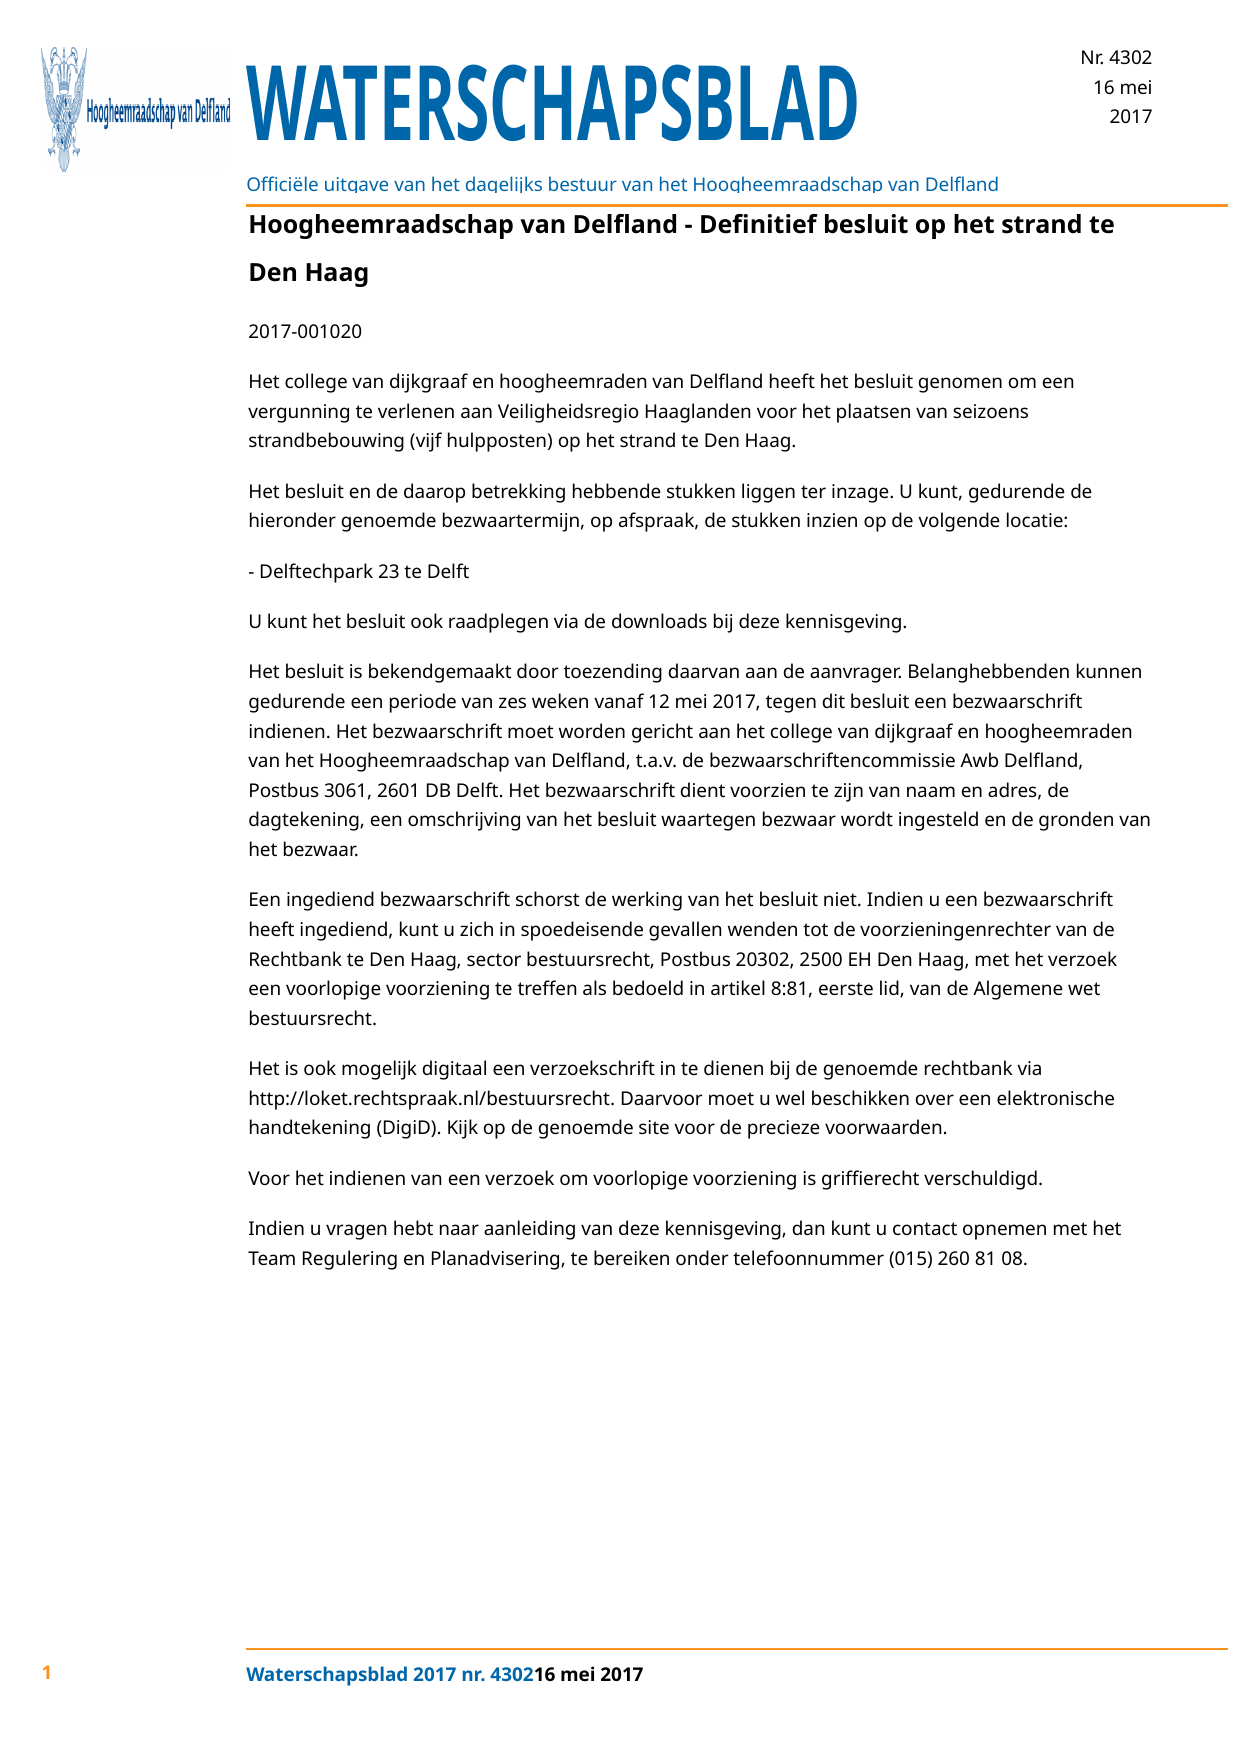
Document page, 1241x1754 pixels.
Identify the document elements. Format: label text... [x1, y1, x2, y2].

text 2017-001020 [248, 318, 1152, 344]
picture [41, 47, 231, 172]
text Het college van dijkgraaf en hoogheemraden van Delfland heeft het besluit genomen om een vergunning te verlenen aan Veiligheidsregio Haaglanden voor het plaatsen van seizoens strandbebouwing (vijf hulpposten) op het strand te Den Haag. [248, 368, 1152, 453]
text U kunt het besluit ook raadplegen via de downloads bij deze kennisgeving. [248, 608, 1152, 634]
text Indien u vragen hebt naar aanleiding van deze kennisgeving, dan kunt u contact opnemen met het Team Regulering en Planadvisering, te bereiken onder telefoonnummer (015) 260 81 08. [248, 1215, 1152, 1271]
text - Delftechpark 23 te Delft [248, 558, 1152, 584]
text Het besluit is bekendgemaakt door toezending daarvan aan de aanvrager. Belanghebbenden kunnen gedurende een periode van zes weken vanaf 12 mei 2017, tegen dit besluit een bezwaarschrift indienen. Het bezwaarschrift moet worden gericht aan het college van dijkgraaf en hoogheemraden van het Hoogheemraadschap van Delfland, t.a.v. de bezwaarschriftencommissie Awb Delfland, Postbus 3061, 2601 DB Delft. Het bezwaarschrift dient voorzien te zijn van naam en adres, de dagtekening, een omschrijving van het besluit waartegen bezwaar wordt ingesteld en de gronden van het bezwaar. [248, 659, 1152, 862]
text Het is ook mogelijk digitaal een verzoekschrift in te dienen bij de genoemde rechtbank via http://loket.rechtspraak.nl/bestuursrecht. Daarvoor moet u wel beschikken over een elektronische handtekening (DigiD). Kijk op de genoemde site voor de precieze voorwaarden. [248, 1055, 1152, 1140]
text Het besluit en de daarop betrekking hebbende stukken liggen ter inzage. U kunt, gedurende de hieronder genoemde bezwaartermijn, op afspraak, de stukken inzien op de volgende locatie: [248, 478, 1152, 533]
text Een ingediend bezwaarschrift schorst de werking van het besluit niet. Indien u een bezwaarschrift heeft ingediend, kunt u zich in spoedeisende gevallen wenden tot de voorzieningenrechter van de Rechtbank te Den Haag, sector bestuursrecht, Postbus 20302, 2500 EH Den Haag, met het verzoek een voorlopige voorziening te treffen als bedoeld in artikel 8:81, eerste lid, van de Algemene wet bestuursrecht. [248, 887, 1152, 1031]
text Voor het indienen van een verzoek om voorlopige voorziening is griffierecht verschuldigd. [248, 1165, 1152, 1191]
text Hoogheemraadschap van Delfland - Definitief besluit op het strand te Den Haag [248, 207, 1152, 288]
